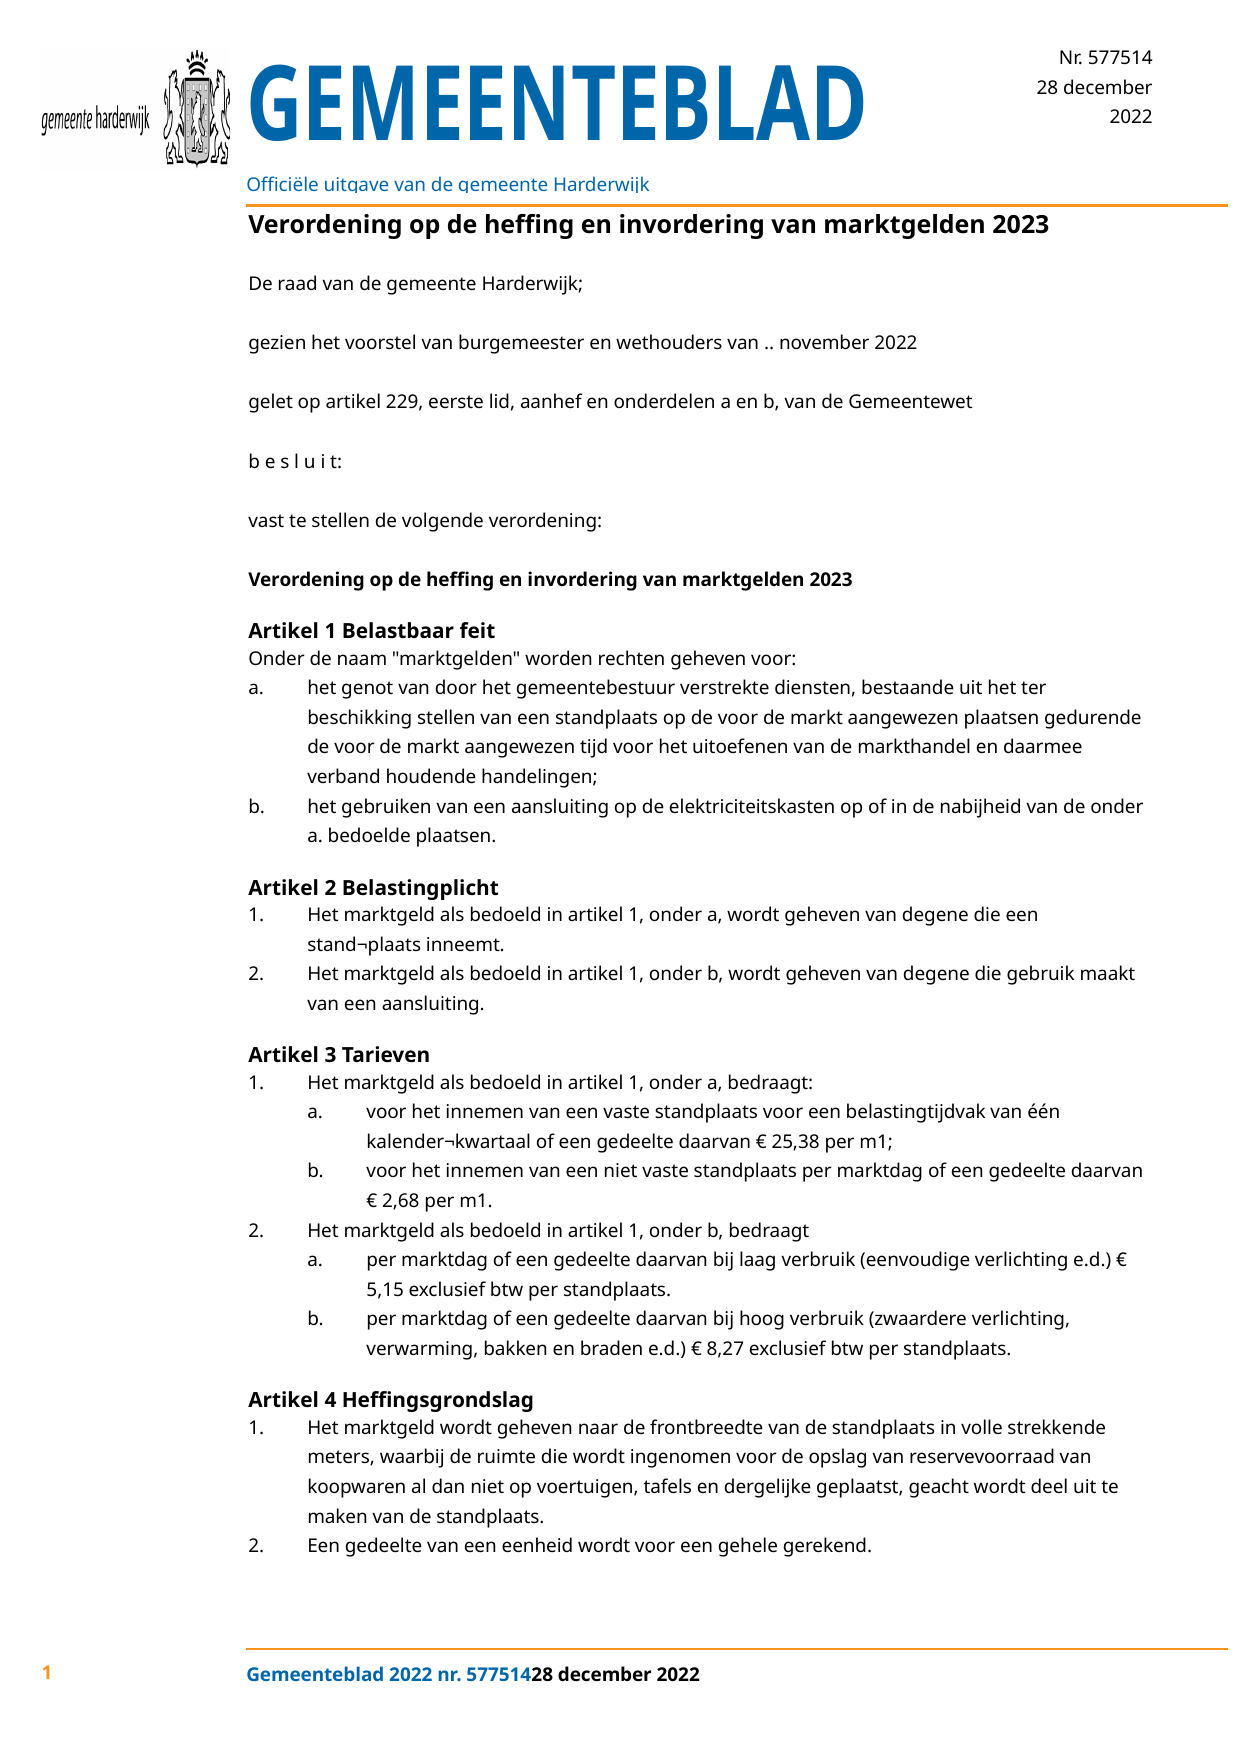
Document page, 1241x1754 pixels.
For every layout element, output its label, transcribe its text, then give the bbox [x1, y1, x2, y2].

list per marktdag of een gedeelte daarvan bij hoog verbruik (zwaardere verlichting, verwarming, bakken en braden e.d.) € 8,27 exclusief btw per standplaats. [307, 1306, 1152, 1361]
text vast te stellen de volgende verordening: [248, 507, 1152, 533]
list voor het innemen van een niet vaste standplaats per marktdag of een gedeelte daarvan € 2,68 per m1. [307, 1158, 1152, 1213]
list Het marktgeld als bedoeld in artikel 1, onder a, wordt geheven van degene die een stand¬plaats inneemt. [248, 901, 1152, 957]
list Het marktgeld als bedoeld in artikel 1, onder a, bedraagt: [248, 1069, 1152, 1095]
text Artikel 3 Tarieven [248, 1041, 1152, 1069]
text gelet op artikel 229, eerste lid, aanhef en onderdelen a en b, van de Gemeentewet [248, 389, 1152, 414]
list het gebruiken van een aansluiting op de elektriciteitskasten op of in de nabijheid van de onder a. bedoelde plaatsen. [248, 793, 1152, 848]
text Artikel 2 Belastingplicht [248, 873, 1152, 901]
list Een gedeelte van een eenheid wordt voor een gehele gerekend. [248, 1532, 1152, 1558]
text De raad van de gemeente Harderwijk; [248, 270, 1152, 296]
list per marktdag of een gedeelte daarvan bij laag verbruik (eenvoudige verlichting e.d.) € 5,15 exclusief btw per standplaats. [307, 1246, 1152, 1302]
text b e s l u i t: [248, 448, 1152, 473]
list het genot van door het gemeentebestuur verstrekte diensten, bestaande uit het ter beschikking stellen van een standplaats op de voor de markt aangewezen plaatsen gedurende de voor de markt aangewezen tijd voor het uitoefenen van de markthandel en daarmee verband houdende handelingen; [248, 674, 1152, 789]
list Het marktgeld als bedoeld in artikel 1, onder b, bedraagt [248, 1217, 1152, 1243]
text Verordening op de heffing en invordering van marktgelden 2023 [248, 207, 1152, 241]
text Artikel 1 Belastbaar feit [248, 617, 1152, 645]
picture [41, 47, 231, 172]
list Het marktgeld wordt geheven naar de frontbreedte van de standplaats in volle strekkende meters, waarbij de ruimte die wordt ingenomen voor de opslag van reservevoorraad van koopwaren al dan niet op voertuigen, tafels en dergelijke geplaatst, geacht wordt deel uit te maken van de standplaats. [248, 1414, 1152, 1528]
text Artikel 4 Heffingsgrondslag [248, 1386, 1152, 1414]
text gezien het voorstel van burgemeester en wethouders van .. november 2022 [248, 329, 1152, 355]
text Onder de naam "marktgelden" worden rechten geheven voor: [248, 645, 1152, 671]
list voor het innemen van een vaste standplaats voor een belastingtijdvak van één kalender¬kwartaal of een gedeelte daarvan € 25,38 per m1; [307, 1098, 1152, 1154]
text Verordening op de heffing en invordering van marktgelden 2023 [248, 566, 1152, 592]
list Het marktgeld als bedoeld in artikel 1, onder b, wordt geheven van degene die gebruik maakt van een aansluiting. [248, 961, 1152, 1016]
